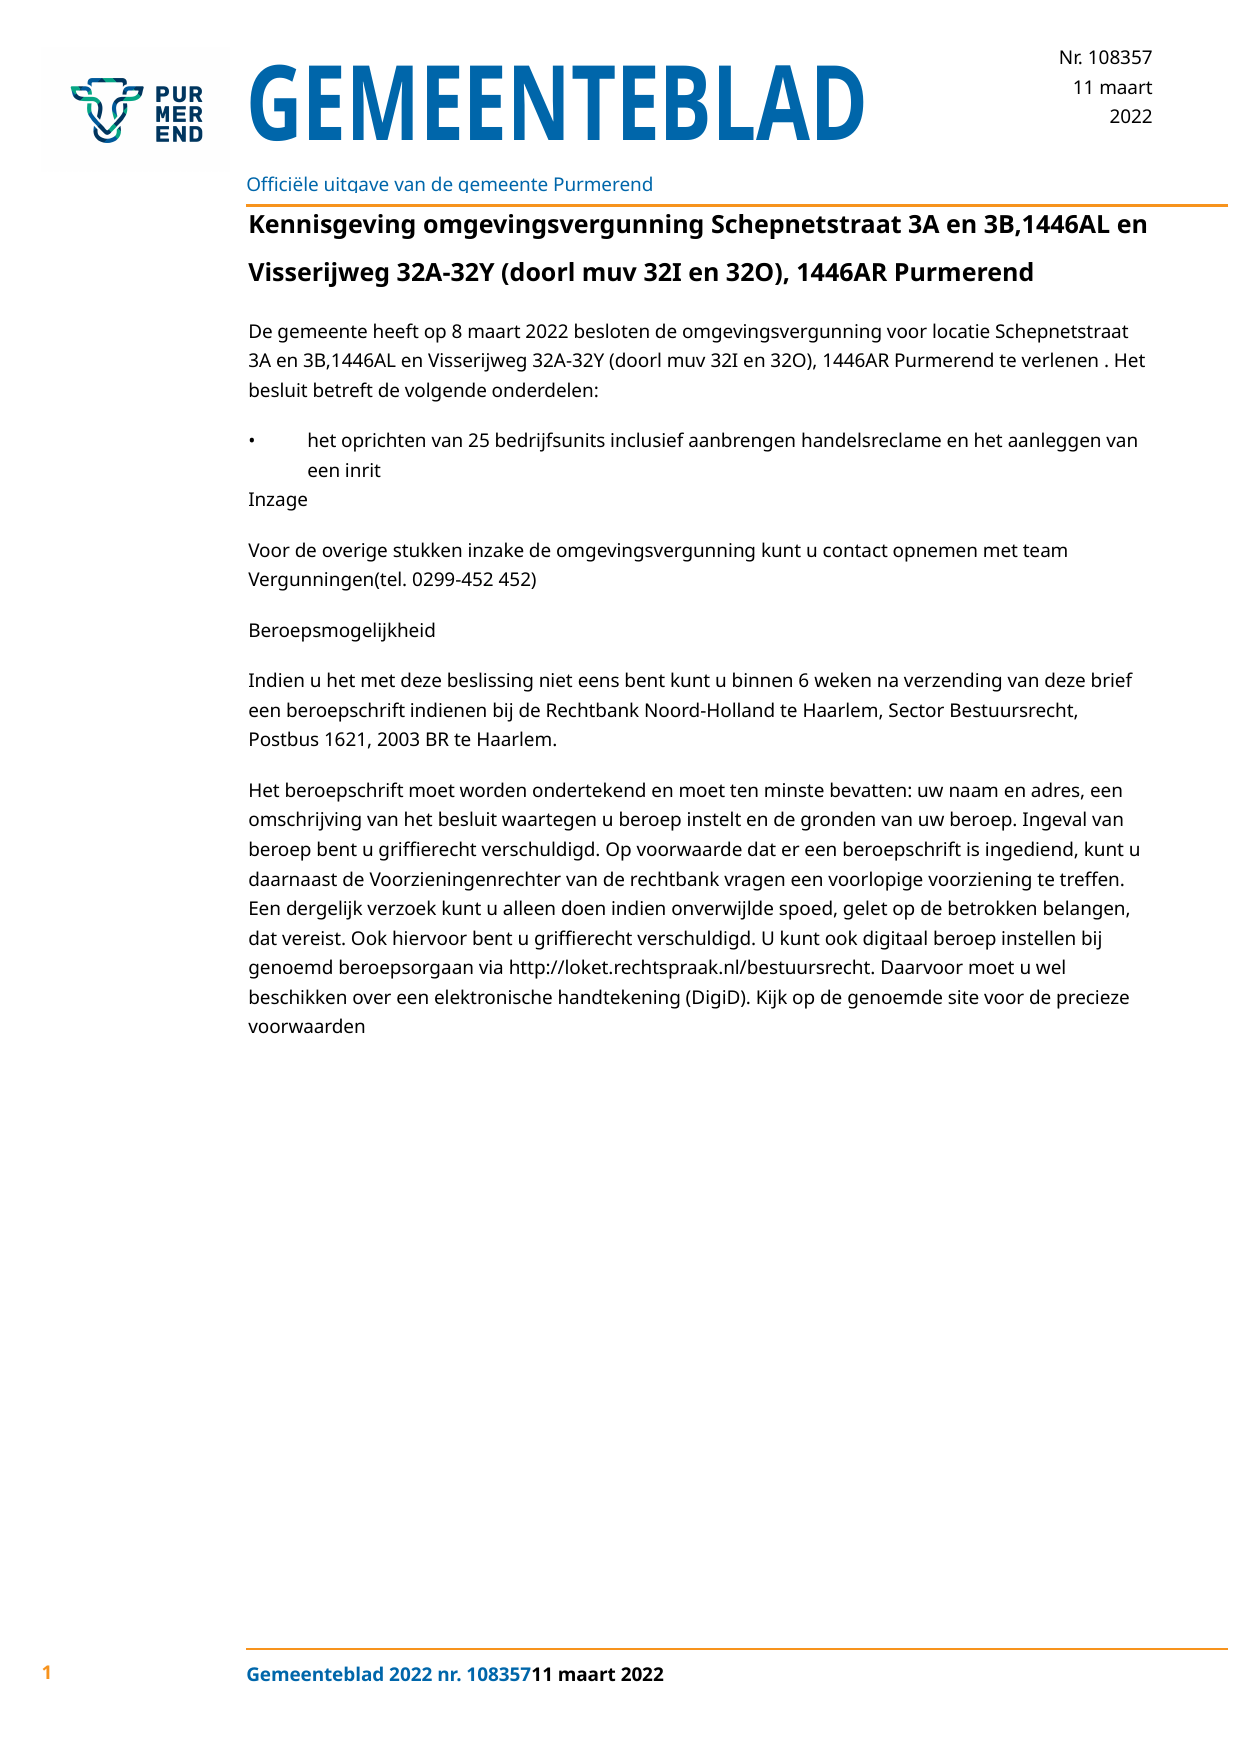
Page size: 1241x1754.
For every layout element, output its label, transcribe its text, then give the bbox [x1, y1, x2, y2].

list het oprichten van 25 bedrijfsunits inclusief aanbrengen handelsreclame en het aanleggen van een inrit [248, 427, 1152, 483]
text Inzage [248, 487, 1152, 512]
text Voor de overige stukken inzake de omgevingsvergunning kunt u contact opnemen met team Vergunningen(tel. 0299-452 452) [248, 537, 1152, 592]
text De gemeente heeft op 8 maart 2022 besloten de omgevingsvergunning voor locatie Schepnetstraat 3A en 3B,1446AL en Visserijweg 32A-32Y (doorl muv 32I en 32O), 1446AR Purmerend te verlenen . Het besluit betreft de volgende onderdelen: [248, 318, 1152, 403]
text Indien u het met deze beslissing niet eens bent kunt u binnen 6 weken na verzending van deze brief een beroepschrift indienen bij de Rechtbank Noord-Holland te Haarlem, Sector Bestuursrecht, Postbus 1621, 2003 BR te Haarlem. [248, 667, 1152, 752]
text Het beroepschrift moet worden ondertekend en moet ten minste bevatten: uw naam en adres, een omschrijving van het besluit waartegen u beroep instelt en de gronden van uw beroep. Ingeval van beroep bent u griffierecht verschuldigd. Op voorwaarde dat er een beroepschrift is ingediend, kunt u daarnaast de Voorzieningenrechter van de rechtbank vragen een voorlopige voorziening te treffen. Een dergelijk verzoek kunt u alleen doen indien onverwijlde spoed, gelet op de betrokken belangen, dat vereist. Ook hiervoor bent u griffierecht verschuldigd. U kunt ook digitaal beroep instellen bij genoemd beroepsorgaan via http://loket.rechtspraak.nl/bestuursrecht. Daarvoor moet u wel beschikken over een elektronische handtekening (DigiD). Kijk op de genoemde site voor de precieze voorwaarden [248, 777, 1152, 1039]
text Beroepsmogelijkheid [248, 617, 1152, 643]
picture [41, 47, 231, 172]
text Kennisgeving omgevingsvergunning Schepnetstraat 3A en 3B,1446AL en Visserijweg 32A-32Y (doorl muv 32I en 32O), 1446AR Purmerend [248, 207, 1152, 288]
